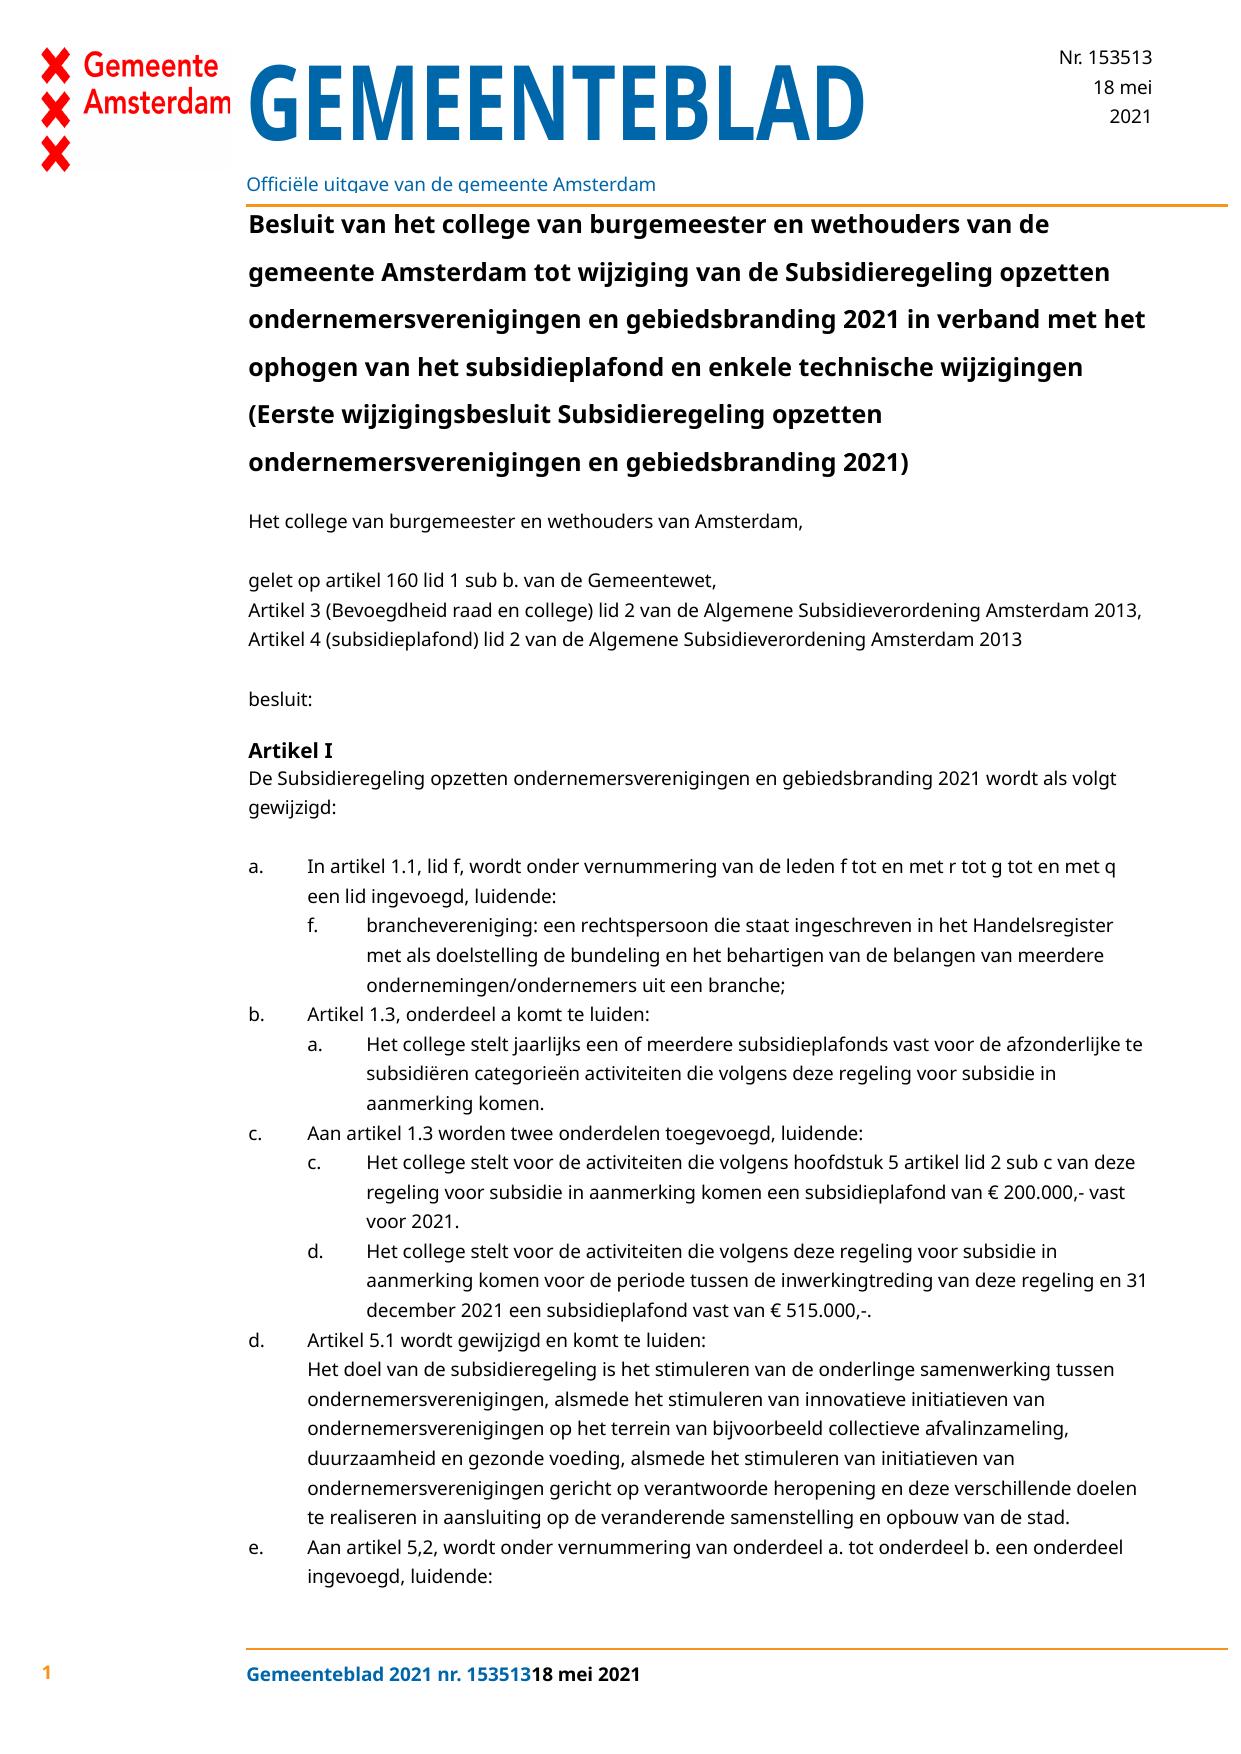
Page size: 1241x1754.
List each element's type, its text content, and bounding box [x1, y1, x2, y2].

picture [41, 47, 231, 172]
list Artikel 5.1 wordt gewijzigd en komt te luiden: [248, 1327, 1152, 1352]
list branchevereniging: een rechtspersoon die staat ingeschreven in het Handelsregister met als doelstelling de bundeling en het behartigen van de belangen van meerdere ondernemingen/ondernemers uit een branche; [307, 913, 1152, 997]
list Het doel van de subsidieregeling is het stimuleren van de onderlinge samenwerking tussen ondernemersverenigingen, alsmede het stimuleren van innovatieve initiatieven van ondernemersverenigingen op het terrein van bijvoorbeeld collectieve afvalinzameling, duurzaamheid en gezonde voeding, alsmede het stimuleren van initiatieven van ondernemersverenigingen gericht op verantwoorde heropening en deze verschillende doelen te realiseren in aansluiting op de veranderende samenstelling en opbouw van de stad. [248, 1356, 1152, 1530]
text gelet op artikel 160 lid 1 sub b. van de Gemeentewet, [248, 567, 1152, 593]
list Aan artikel 5,2, wordt onder vernummering van onderdeel a. tot onderdeel b. een onderdeel ingevoegd, luidende: [248, 1534, 1152, 1589]
list Aan artikel 1.3 worden twee onderdelen toegevoegd, luidende: [248, 1120, 1152, 1145]
text Artikel 4 (subsidieplafond) lid 2 van de Algemene Subsidieverordening Amsterdam 2013 [248, 627, 1152, 652]
list Het college stelt voor de activiteiten die volgens deze regeling voor subsidie in aanmerking komen voor de periode tussen de inwerkingtreding van deze regeling en 31 december 2021 een subsidieplafond vast van € 515.000,-. [307, 1238, 1152, 1323]
list Het college stelt jaarlijks een of meerdere subsidieplafonds vast voor de afzonderlijke te subsidiëren categorieën activiteiten die volgens deze regeling voor subsidie in aanmerking komen. [307, 1031, 1152, 1116]
text Het college van burgemeester en wethouders van Amsterdam, [248, 508, 1152, 534]
text Artikel 3 (Bevoegdheid raad en college) lid 2 van de Algemene Subsidieverordening Amsterdam 2013, [248, 597, 1152, 623]
list Het college stelt voor de activiteiten die volgens hoofdstuk 5 artikel lid 2 sub c van deze regeling voor subsidie in aanmerking komen een subsidieplafond van € 200.000,- vast voor 2021. [307, 1149, 1152, 1234]
text Besluit van het college van burgemeester en wethouders van de gemeente Amsterdam tot wijziging van de Subsidieregeling opzetten ondernemersverenigingen en gebiedsbranding 2021 in verband met het ophogen van het subsidieplafond en enkele technische wijzigingen (Eerste wijzigingsbesluit Subsidieregeling opzetten ondernemersverenigingen en gebiedsbranding 2021) [248, 207, 1152, 479]
text besluit: [248, 686, 1152, 712]
list Artikel 1.3, onderdeel a komt te luiden: [248, 1001, 1152, 1027]
text Artikel I [248, 736, 1152, 765]
text De Subsidieregeling opzetten ondernemersverenigingen en gebiedsbranding 2021 wordt als volgt gewijzigd: [248, 765, 1152, 820]
list In artikel 1.1, lid f, wordt onder vernummering van de leden f tot en met r tot g tot en met q een lid ingevoegd, luidende: [248, 853, 1152, 909]
